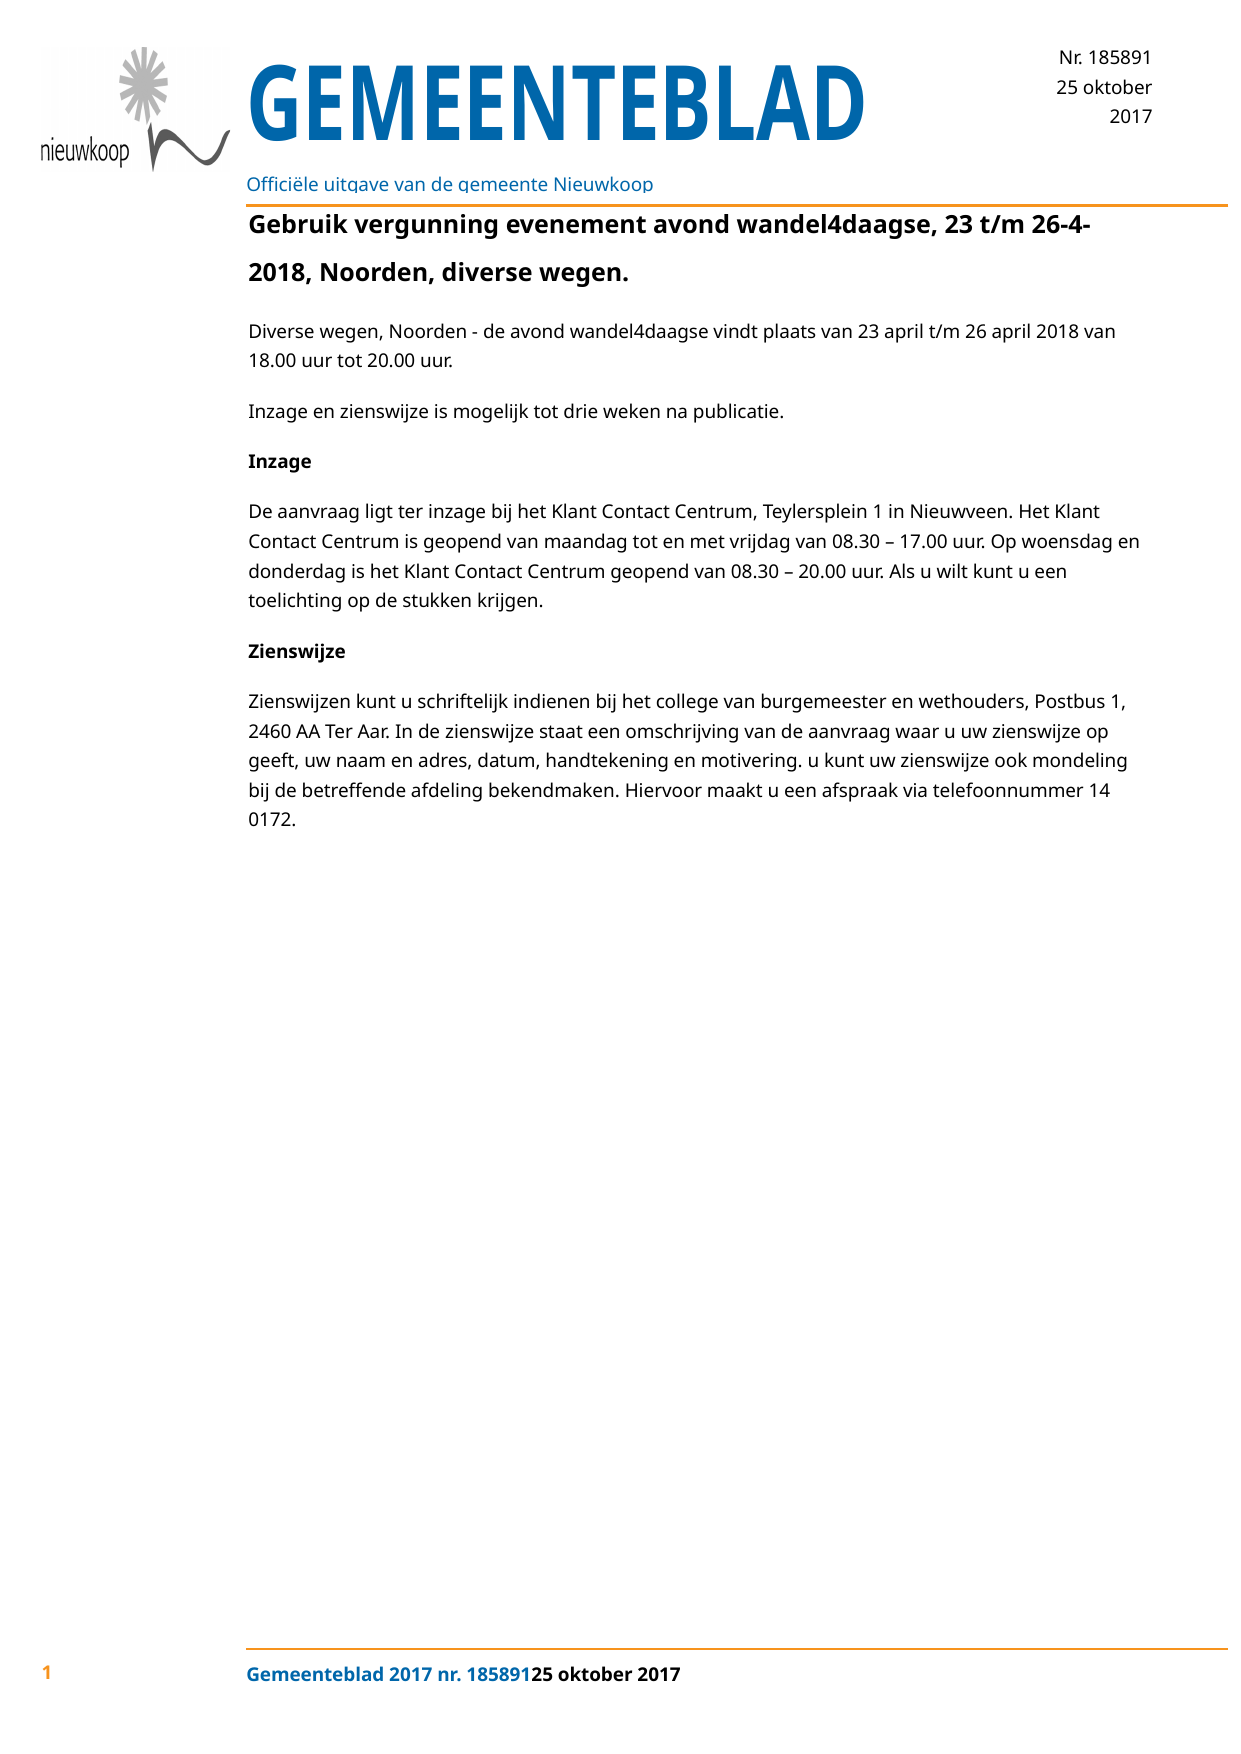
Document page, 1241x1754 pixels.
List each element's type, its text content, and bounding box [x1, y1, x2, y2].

picture [41, 47, 231, 172]
text Inzage [248, 448, 1152, 474]
text Zienswijze [248, 638, 1152, 664]
text Gebruik vergunning evenement avond wandel4daagse, 23 t/m 26-4-2018, Noorden, diverse wegen. [248, 207, 1152, 288]
text Inzage en zienswijze is mogelijk tot drie weken na publicatie. [248, 398, 1152, 424]
text De aanvraag ligt ter inzage bij het Klant Contact Centrum, Teylersplein 1 in Nieuwveen. Het Klant Contact Centrum is geopend van maandag tot en met vrijdag van 08.30 – 17.00 uur. Op woensdag en donderdag is het Klant Contact Centrum geopend van 08.30 – 20.00 uur. Als u wilt kunt u een toelichting op de stukken krijgen. [248, 499, 1152, 613]
text Diverse wegen, Noorden - de avond wandel4daagse vindt plaats van 23 april t/m 26 april 2018 van 18.00 uur tot 20.00 uur. [248, 318, 1152, 373]
text Zienswijzen kunt u schriftelijk indienen bij het college van burgemeester en wethouders, Postbus 1, 2460 AA Ter Aar. In de zienswijze staat een omschrijving van de aanvraag waar u uw zienswijze op geeft, uw naam en adres, datum, handtekening en motivering. u kunt uw zienswijze ook mondeling bij de betreffende afdeling bekendmaken. Hiervoor maakt u een afspraak via telefoonnummer 14 0172. [248, 688, 1152, 832]
